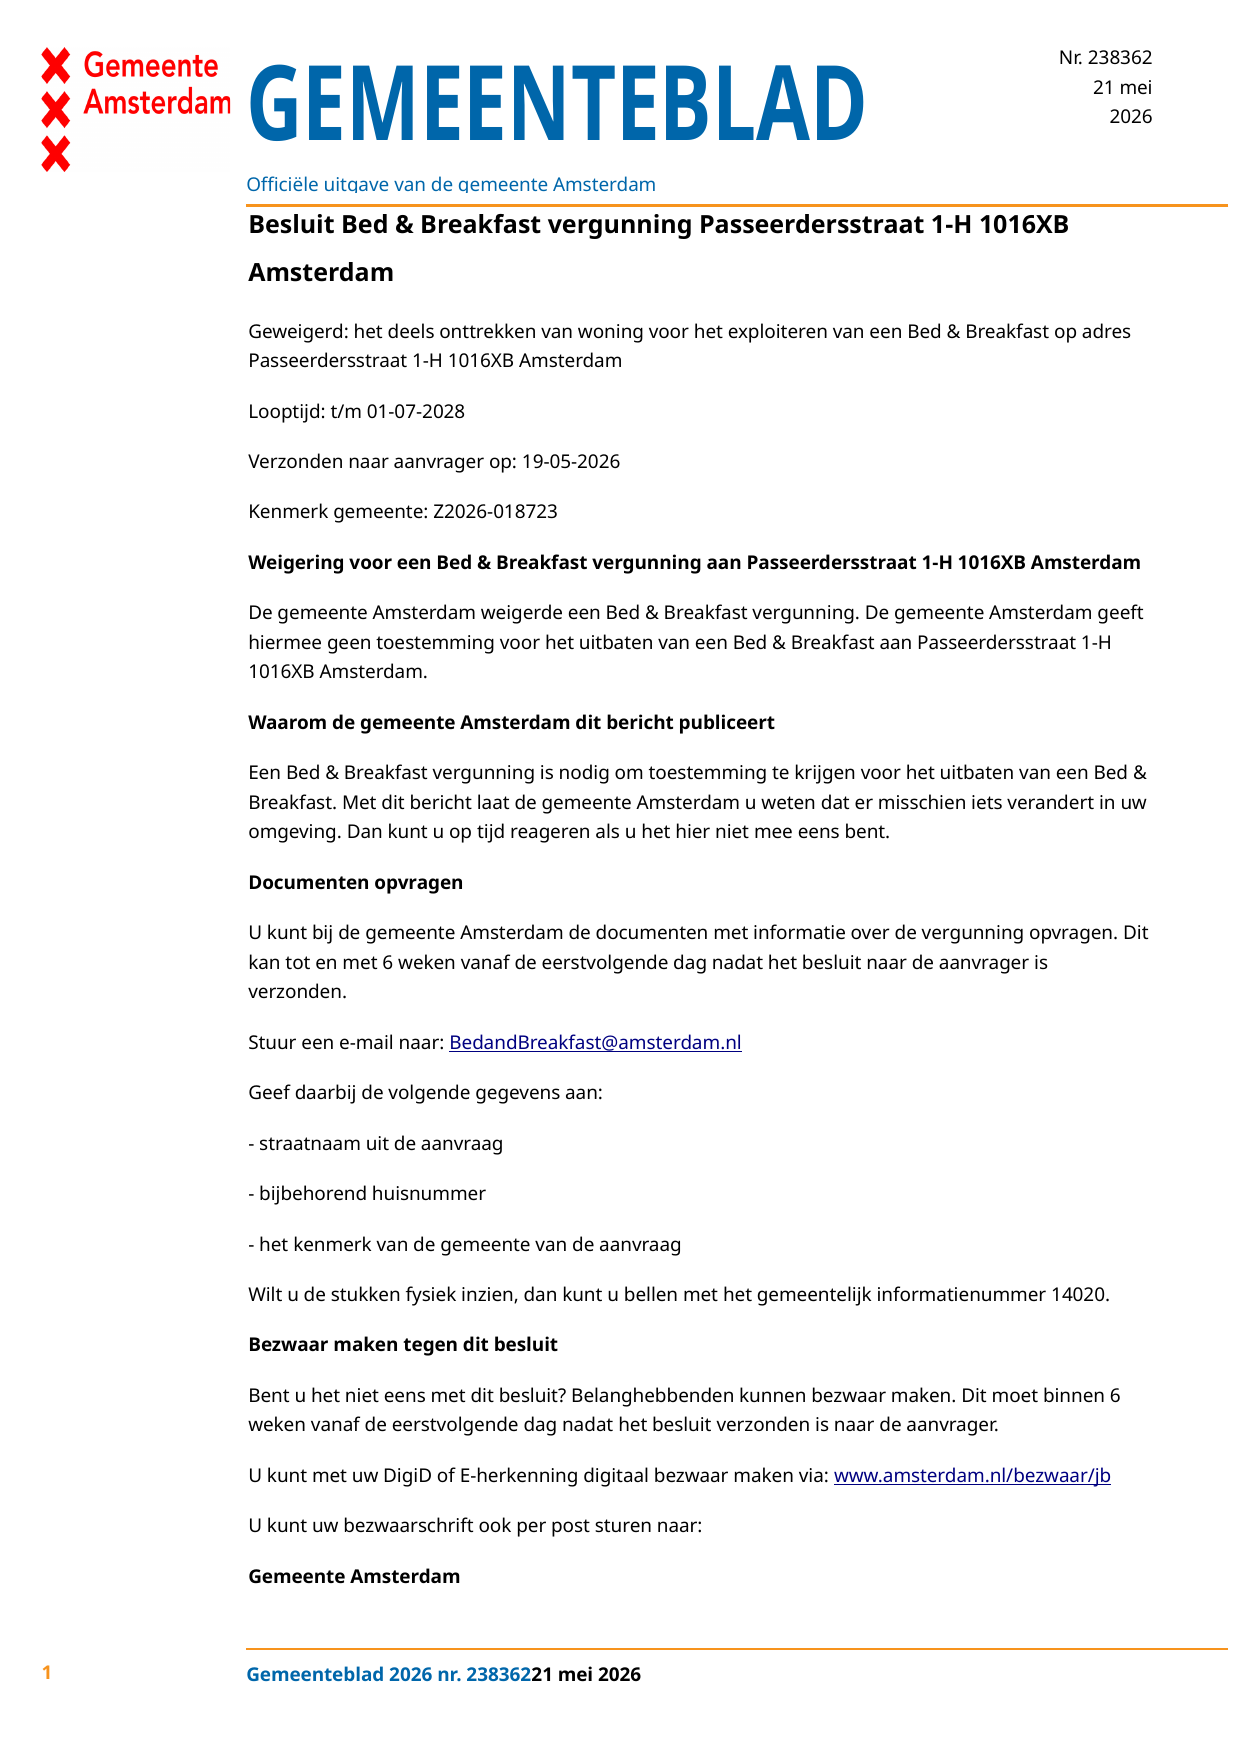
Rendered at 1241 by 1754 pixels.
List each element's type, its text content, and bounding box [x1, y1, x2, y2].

text Geweigerd: het deels onttrekken van woning voor het exploiteren van een Bed & Breakfast op adres Passeerdersstraat 1-H 1016XB Amsterdam [248, 318, 1152, 373]
text U kunt met uw DigiD of E-herkenning digitaal bezwaar maken via: www.amsterdam.nl/bezwaar/jb [248, 1462, 1152, 1488]
text Verzonden naar aanvrager op: 19-05-2026 [248, 448, 1152, 474]
text Besluit Bed & Breakfast vergunning Passeerdersstraat 1-H 1016XB Amsterdam [248, 207, 1152, 288]
text - bijbehorend huisnummer [248, 1180, 1152, 1206]
text U kunt bij de gemeente Amsterdam de documenten met informatie over de vergunning opvragen. Dit kan tot en met 6 weken vanaf de eerstvolgende dag nadat het besluit naar de aanvrager is verzonden. [248, 919, 1152, 1004]
text Weigering voor een Bed & Breakfast vergunning aan Passeerdersstraat 1-H 1016XB Amsterdam [248, 549, 1152, 575]
text De gemeente Amsterdam weigerde een Bed & Breakfast vergunning. De gemeente Amsterdam geeft hiermee geen toestemming voor het uitbaten van een Bed & Breakfast aan Passeerdersstraat 1-H 1016XB Amsterdam. [248, 599, 1152, 684]
text Looptijd: t/m 01-07-2028 [248, 398, 1152, 424]
text U kunt uw bezwaarschrift ook per post sturen naar: [248, 1512, 1152, 1538]
text Geef daarbij de volgende gegevens aan: [248, 1079, 1152, 1105]
text Waarom de gemeente Amsterdam dit bericht publiceert [248, 709, 1152, 735]
text - straatnaam uit de aanvraag [248, 1130, 1152, 1156]
text Wilt u de stukken fysiek inzien, dan kunt u bellen met het gemeentelijk informatienummer 14020. [248, 1281, 1152, 1307]
text Stuur een e-mail naar: BedandBreakfast@amsterdam.nl [248, 1029, 1152, 1055]
text Gemeente Amsterdam [248, 1563, 1152, 1589]
text Kenmerk gemeente: Z2026-018723 [248, 499, 1152, 524]
text Documenten opvragen [248, 869, 1152, 895]
text Een Bed & Breakfast vergunning is nodig om toestemming te krijgen voor het uitbaten van een Bed & Breakfast. Met dit bericht laat de gemeente Amsterdam u weten dat er misschien iets verandert in uw omgeving. Dan kunt u op tijd reageren als u het hier niet mee eens bent. [248, 759, 1152, 844]
text Bezwaar maken tegen dit besluit [248, 1332, 1152, 1357]
picture [41, 47, 231, 172]
text Bent u het niet eens met dit besluit? Belanghebbenden kunnen bezwaar maken. Dit moet binnen 6 weken vanaf de eerstvolgende dag nadat het besluit verzonden is naar de aanvrager. [248, 1382, 1152, 1437]
text - het kenmerk van de gemeente van de aanvraag [248, 1231, 1152, 1257]
